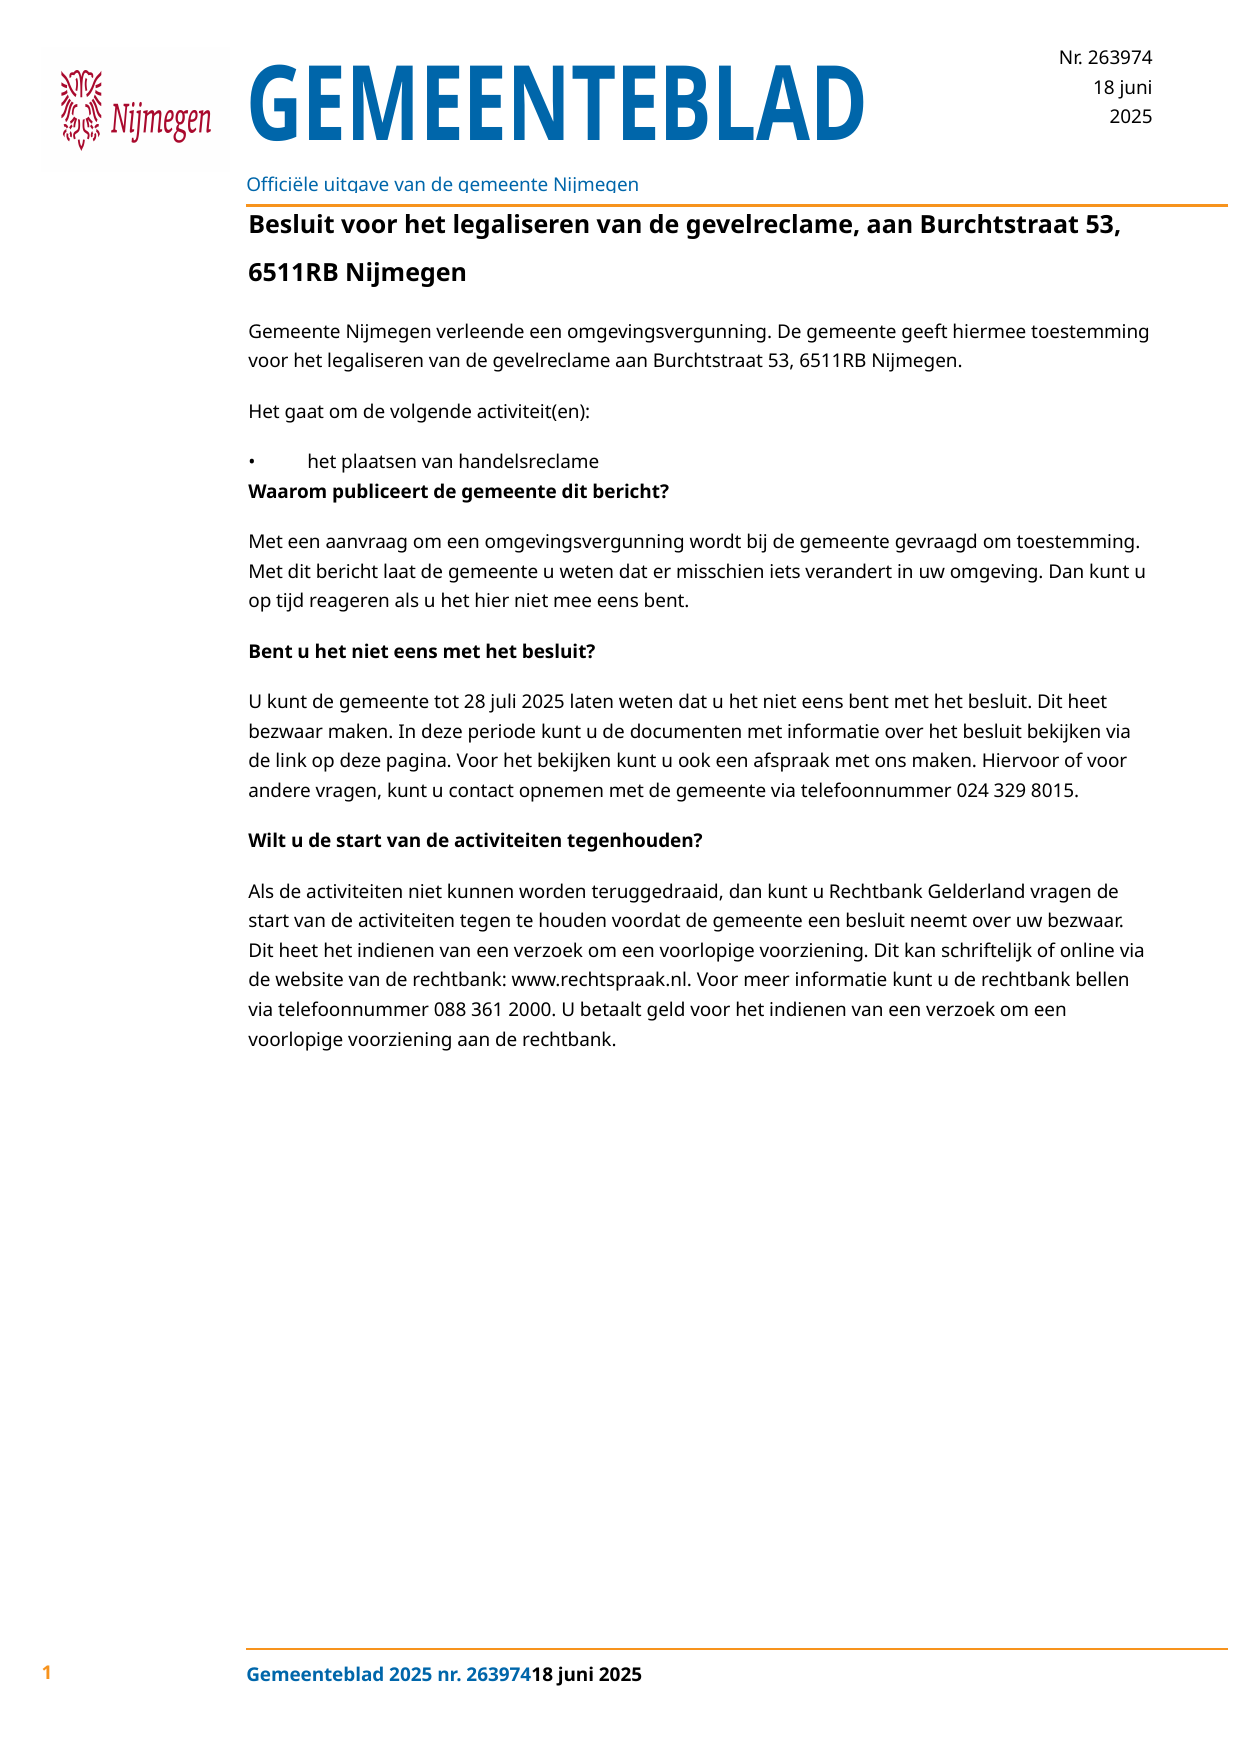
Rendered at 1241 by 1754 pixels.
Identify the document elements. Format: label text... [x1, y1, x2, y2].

text Waarom publiceert de gemeente dit bericht? [248, 478, 1152, 504]
text Wilt u de start van de activiteiten tegenhouden? [248, 827, 1152, 853]
text U kunt de gemeente tot 28 juli 2025 laten weten dat u het niet eens bent met het besluit. Dit heet bezwaar maken. In deze periode kunt u de documenten met informatie over het besluit bekijken via de link op deze pagina. Voor het bekijken kunt u ook een afspraak met ons maken. Hiervoor of voor andere vragen, kunt u contact opnemen met de gemeente via telefoonnummer 024 329 8015. [248, 688, 1152, 803]
text Gemeente Nijmegen verleende een omgevingsvergunning. De gemeente geeft hiermee toestemming voor het legaliseren van de gevelreclame aan Burchtstraat 53, 6511RB Nijmegen. [248, 318, 1152, 373]
text Als de activiteiten niet kunnen worden teruggedraaid, dan kunt u Rechtbank Gelderland vragen de start van de activiteiten tegen te houden voordat de gemeente een besluit neemt over uw bezwaar. Dit heet het indienen van een verzoek om een voorlopige voorziening. Dit kan schriftelijk of online via de website van de rechtbank: www.rechtspraak.nl. Voor meer informatie kunt u de rechtbank bellen via telefoonnummer 088 361 2000. U betaalt geld voor het indienen van een verzoek om een voorlopige voorziening aan de rechtbank. [248, 878, 1152, 1052]
text Met een aanvraag om een omgevingsvergunning wordt bij de gemeente gevraagd om toestemming. Met dit bericht laat de gemeente u weten dat er misschien iets verandert in uw omgeving. Dan kunt u op tijd reageren als u het hier niet mee eens bent. [248, 528, 1152, 613]
text Bent u het niet eens met het besluit? [248, 638, 1152, 664]
picture [41, 47, 231, 172]
text Besluit voor het legaliseren van de gevelreclame, aan Burchtstraat 53, 6511RB Nijmegen [248, 207, 1152, 288]
text Het gaat om de volgende activiteit(en): [248, 398, 1152, 424]
list het plaatsen van handelsreclame [248, 448, 1152, 474]
